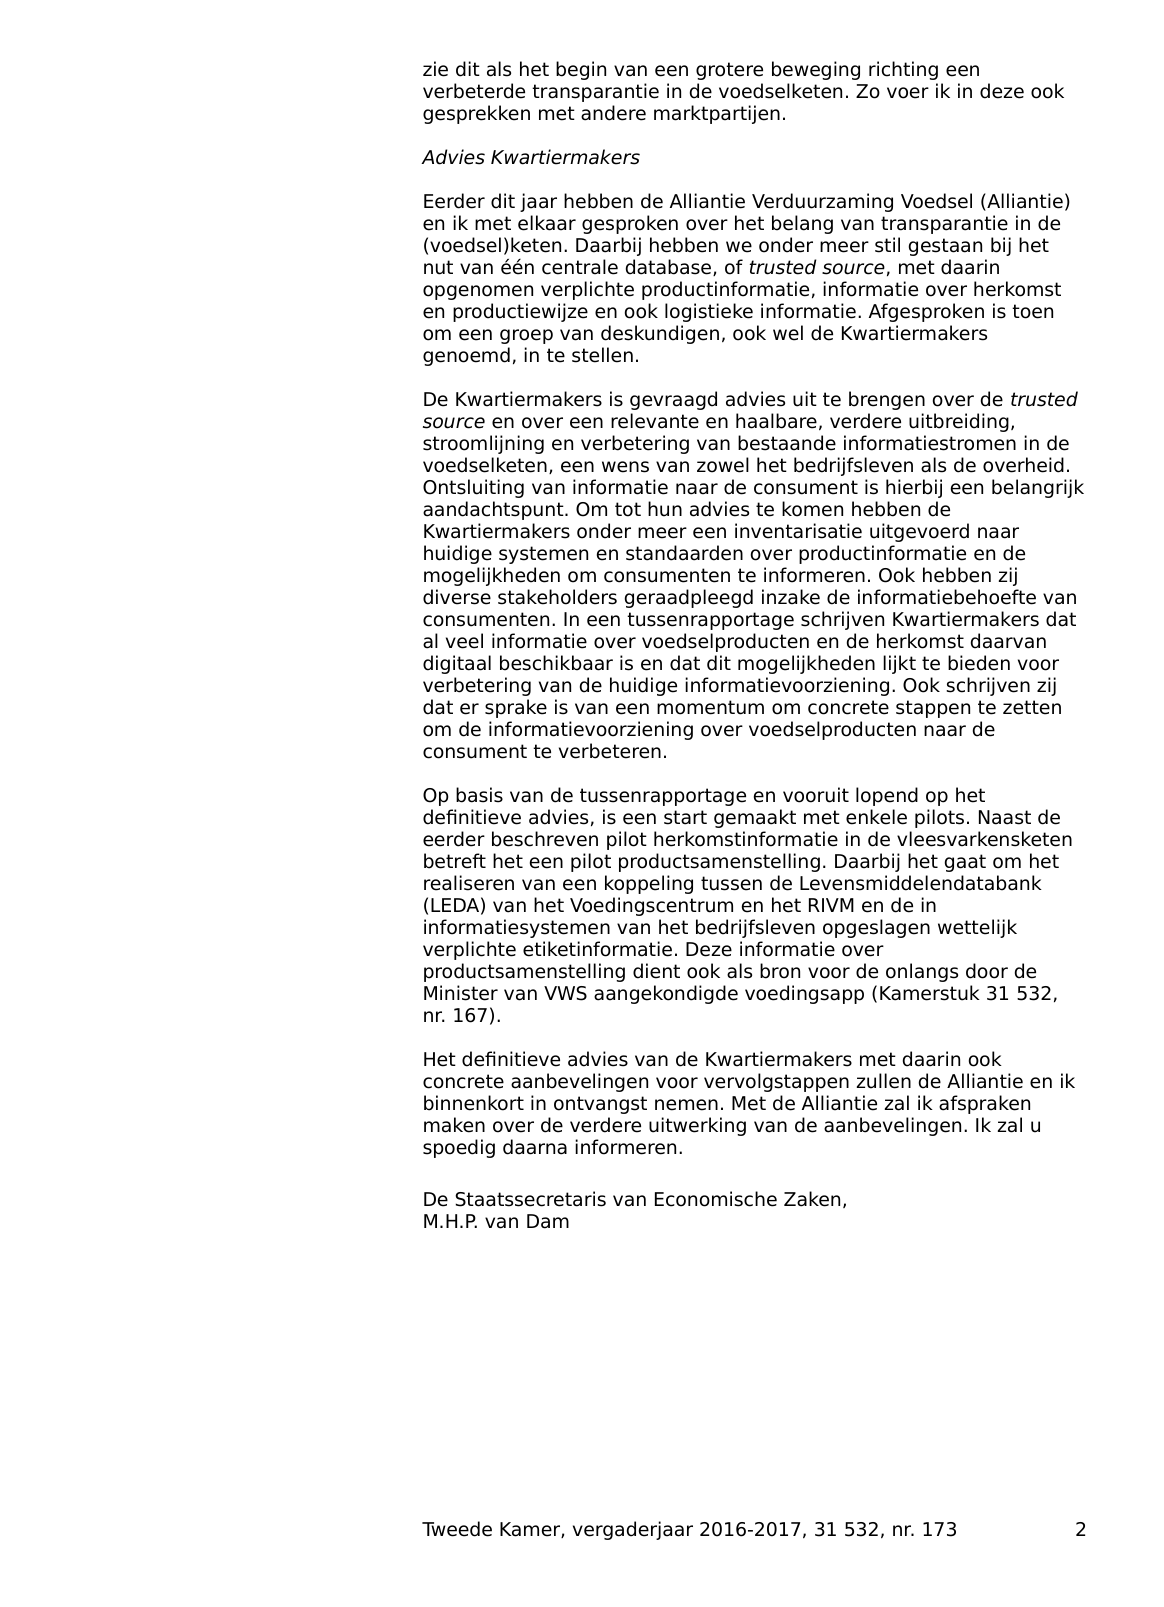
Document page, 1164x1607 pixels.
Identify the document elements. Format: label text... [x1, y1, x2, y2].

text Het definitieve advies van de Kwartiermakers met daarin ook concrete aanbevelingen voor vervolgstappen zullen de Alliantie en ik binnenkort in ontvangst nemen. Met de Alliantie zal ik afspraken maken over de verdere uitwerking van de aanbevelingen. Ik zal u spoedig daarna informeren. [422, 1049, 1087, 1159]
text zie dit als het begin van een grotere beweging richting een verbeterde transparantie in de voedselketen. Zo voer ik in deze ook gesprekken met andere marktpartijen. [422, 59, 1087, 125]
subtitle Advies Kwartiermakers [422, 147, 1087, 169]
text Eerder dit jaar hebben de Alliantie Verduurzaming Voedsel (Alliantie) en ik met elkaar gesproken over het belang van transparantie in de (voedsel)keten. Daarbij hebben we onder meer stil gestaan bij het nut van één centrale database, of trusted source, met daarin opgenomen verplichte productinformatie, informatie over herkomst en productiewijze en ook logistieke informatie. Afgesproken is toen om een groep van deskundigen, ook wel de Kwartiermakers genoemd, in te stellen. [422, 191, 1087, 367]
text De Staatssecretaris van Economische Zaken, M.H.P. van Dam [422, 1189, 1087, 1233]
text De Kwartiermakers is gevraagd advies uit te brengen over de trusted source en over een relevante en haalbare, verdere uitbreiding, stroomlijning en verbetering van bestaande informatiestromen in de voedselketen, een wens van zowel het bedrijfsleven als de overheid. Ontsluiting van informatie naar de consument is hierbij een belangrijk aandachtspunt. Om tot hun advies te komen hebben de Kwartiermakers onder meer een inventarisatie uitgevoerd naar huidige systemen en standaarden over productinformatie en de mogelijkheden om consumenten te informeren. Ook hebben zij diverse stakeholders geraadpleegd inzake de informatiebehoefte van consumenten. In een tussenrapportage schrijven Kwartiermakers dat al veel informatie over voedselproducten en de herkomst daarvan digitaal beschikbaar is en dat dit mogelijkheden lijkt te bieden voor verbetering van de huidige informatievoorziening. Ook schrijven zij dat er sprake is van een momentum om concrete stappen te zetten om de informatievoorziening over voedselproducten naar de consument te verbeteren. [422, 389, 1087, 763]
text Op basis van de tussenrapportage en vooruit lopend op het definitieve advies, is een start gemaakt met enkele pilots. Naast de eerder beschreven pilot herkomstinformatie in de vleesvarkensketen betreft het een pilot productsamenstelling. Daarbij het gaat om het realiseren van een koppeling tussen de Levensmiddelendatabank (LEDA) van het Voedingscentrum en het RIVM en de in informatiesystemen van het bedrijfsleven opgeslagen wettelijk verplichte etiketinformatie. Deze informatie over productsamenstelling dient ook als bron voor de onlangs door de Minister van VWS aangekondigde voedingsapp (Kamerstuk 31 532, nr. 167). [422, 785, 1087, 1027]
